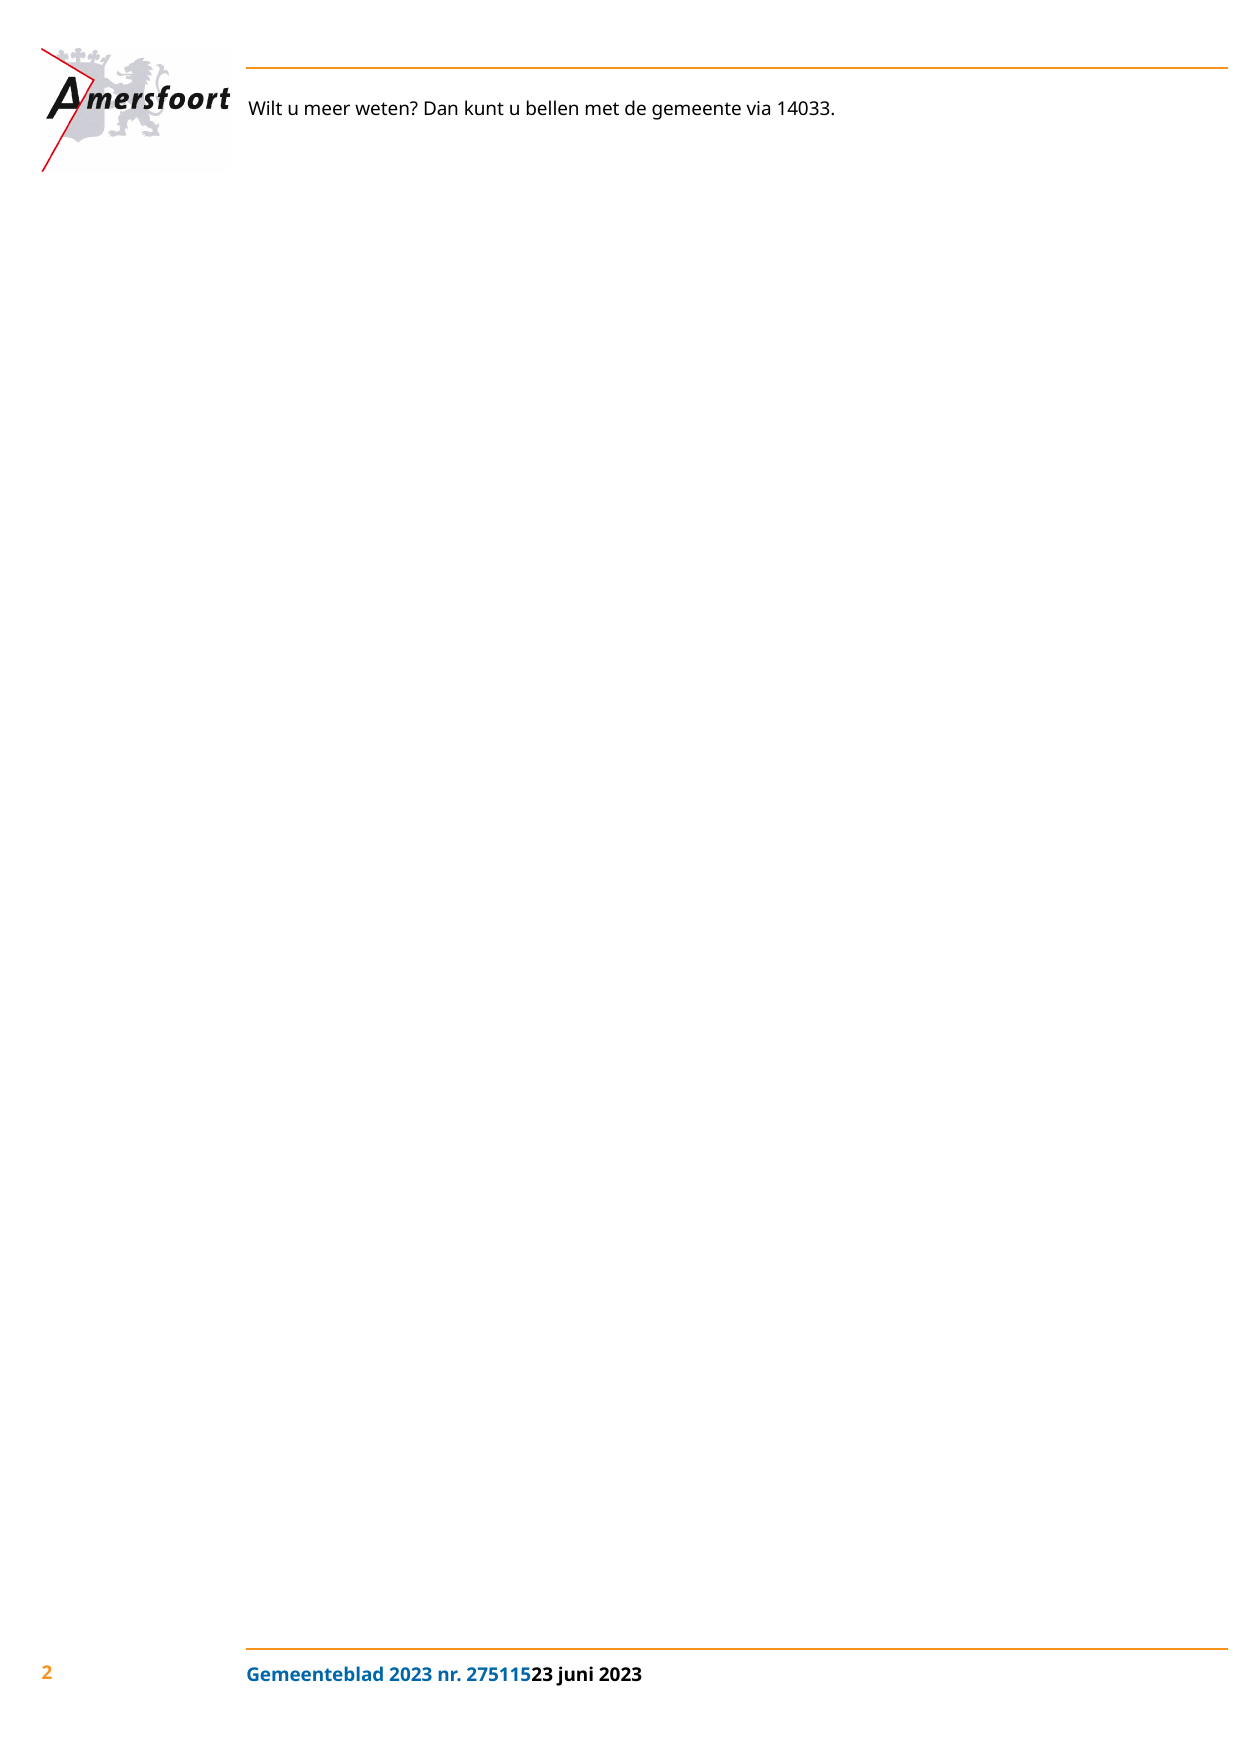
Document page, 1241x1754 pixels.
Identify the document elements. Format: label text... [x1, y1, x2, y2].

picture [41, 47, 231, 172]
text Wilt u meer weten? Dan kunt u bellen met de gemeente via 14033. [248, 95, 1152, 121]
